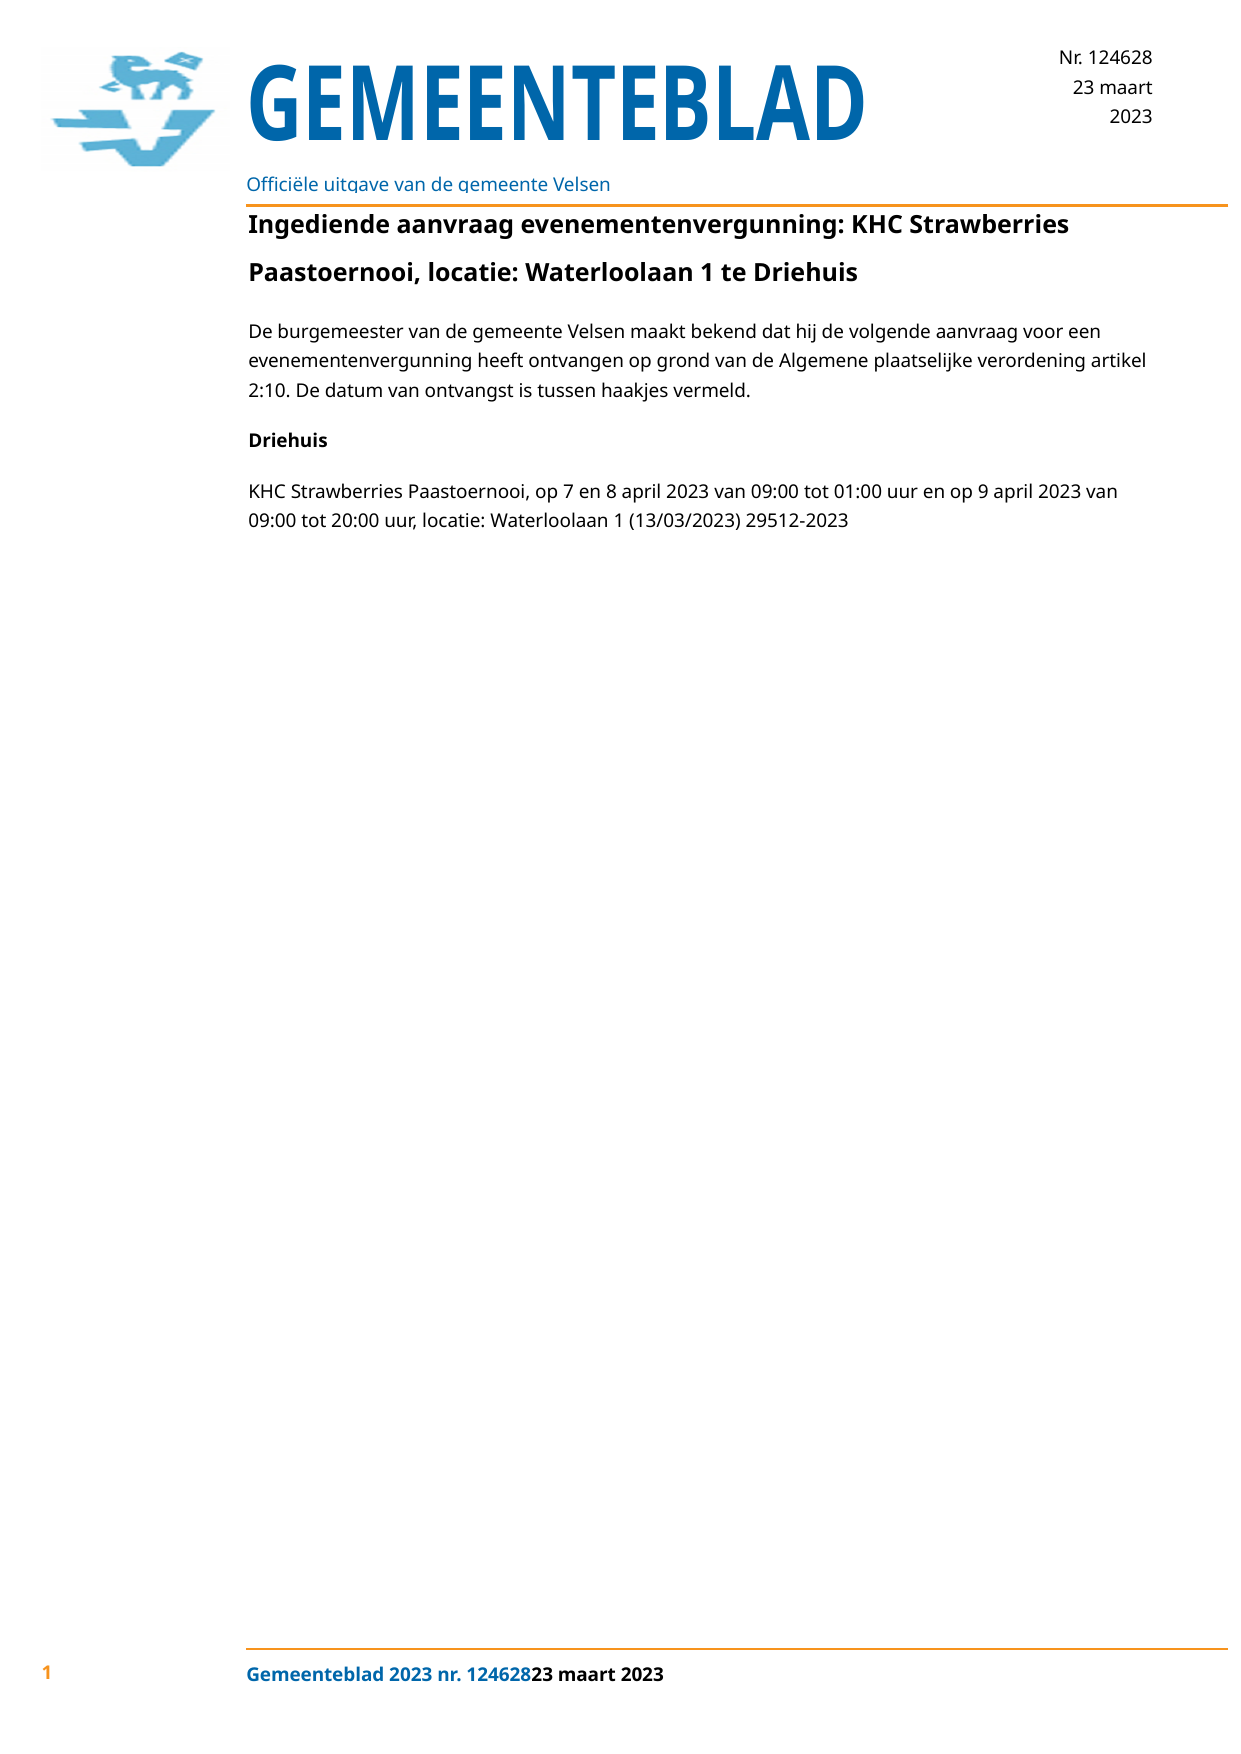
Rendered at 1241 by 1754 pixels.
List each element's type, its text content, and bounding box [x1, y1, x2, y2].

text De burgemeester van de gemeente Velsen maakt bekend dat hij de volgende aanvraag voor een evenementenvergunning heeft ontvangen op grond van de Algemene plaatselijke verordening artikel 2:10. De datum van ontvangst is tussen haakjes vermeld. [248, 318, 1152, 403]
picture [41, 47, 231, 172]
text Ingediende aanvraag evenementenvergunning: KHC Strawberries Paastoernooi, locatie: Waterloolaan 1 te Driehuis [248, 207, 1152, 288]
text KHC Strawberries Paastoernooi, op 7 en 8 april 2023 van 09:00 tot 01:00 uur en op 9 april 2023 van 09:00 tot 20:00 uur, locatie: Waterloolaan 1 (13/03/2023) 29512-2023 [248, 478, 1152, 533]
text Driehuis [248, 427, 1152, 453]
